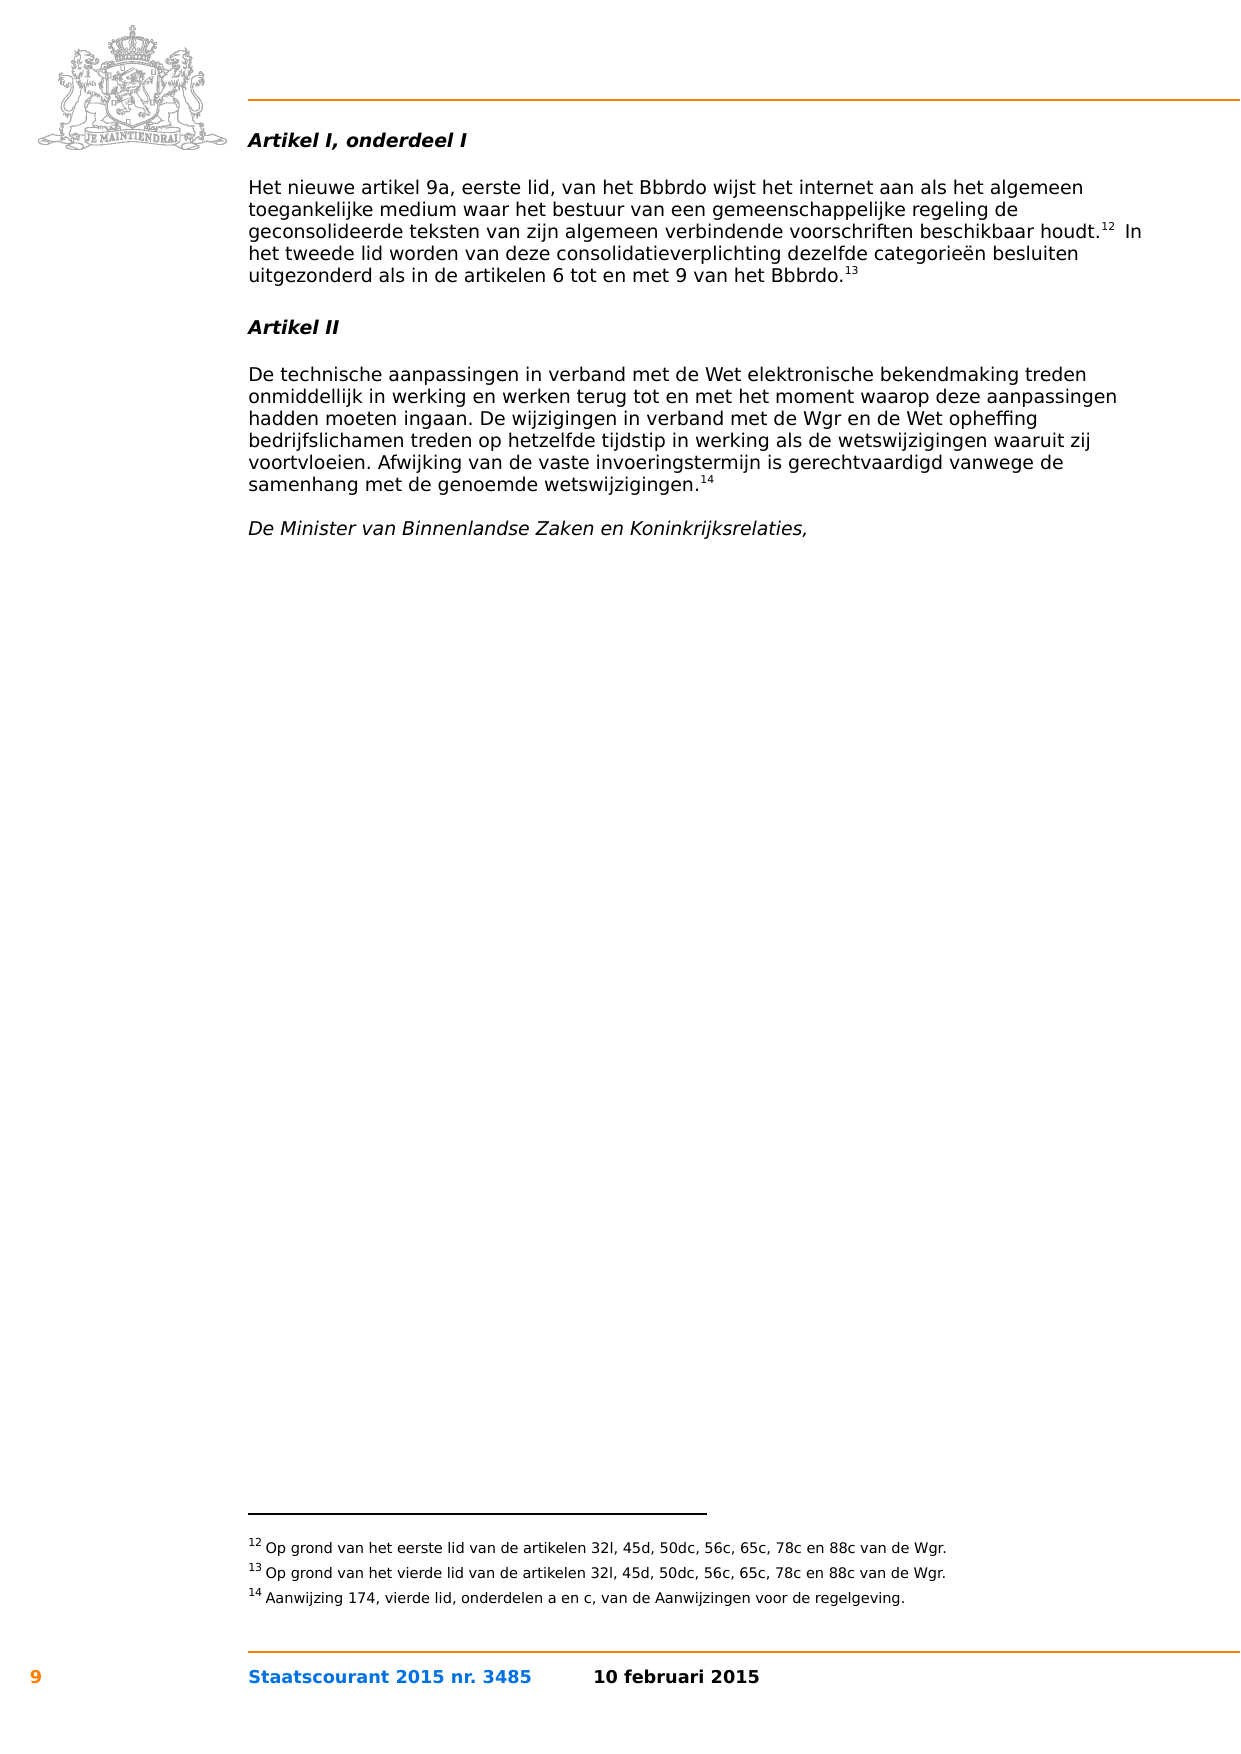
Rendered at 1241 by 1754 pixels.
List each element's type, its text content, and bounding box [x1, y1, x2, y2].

text Aanwijzing 174, vierde lid, onderdelen a en c, van de Aanwijzingen voor de regelgeving. [248, 1586, 1163, 1608]
subtitle Artikel II [248, 317, 1163, 339]
subtitle Artikel I, onderdeel I [248, 130, 1163, 152]
text Het nieuwe artikel 9a, eerste lid, van het Bbbrdo wijst het internet aan als het algemeen toegankelijke medium waar het bestuur van een gemeenschappelijke regeling de geconsolideerde teksten van zijn algemeen verbindende voorschriften beschikbaar houdt. In het tweede lid worden van deze consolidatieverplichting dezelfde categorieën besluiten uitgezonderd als in de artikelen 6 tot en met 9 van het Bbbrdo. [248, 177, 1163, 287]
text Op grond van het vierde lid van de artikelen 32l, 45d, 50dc, 56c, 65c, 78c en 88c van de Wgr. [248, 1561, 1163, 1583]
picture [38, 25, 227, 150]
text Op grond van het eerste lid van de artikelen 32l, 45d, 50dc, 56c, 65c, 78c en 88c van de Wgr. [248, 1536, 1163, 1558]
text De Minister van Binnenlandse Zaken en Koninkrijksrelaties, [248, 517, 1163, 539]
text De technische aanpassingen in verband met de Wet elektronische bekendmaking treden onmiddellijk in werking en werken terug tot en met het moment waarop deze aanpassingen hadden moeten ingaan. De wijzigingen in verband met de Wgr en de Wet opheffing bedrijfslichamen treden op hetzelfde tijdstip in werking als de wetswijzigingen waaruit zij voortvloeien. Afwijking van de vaste invoeringstermijn is gerechtvaardigd vanwege de samenhang met de genoemde wetswijzigingen. [248, 364, 1163, 496]
